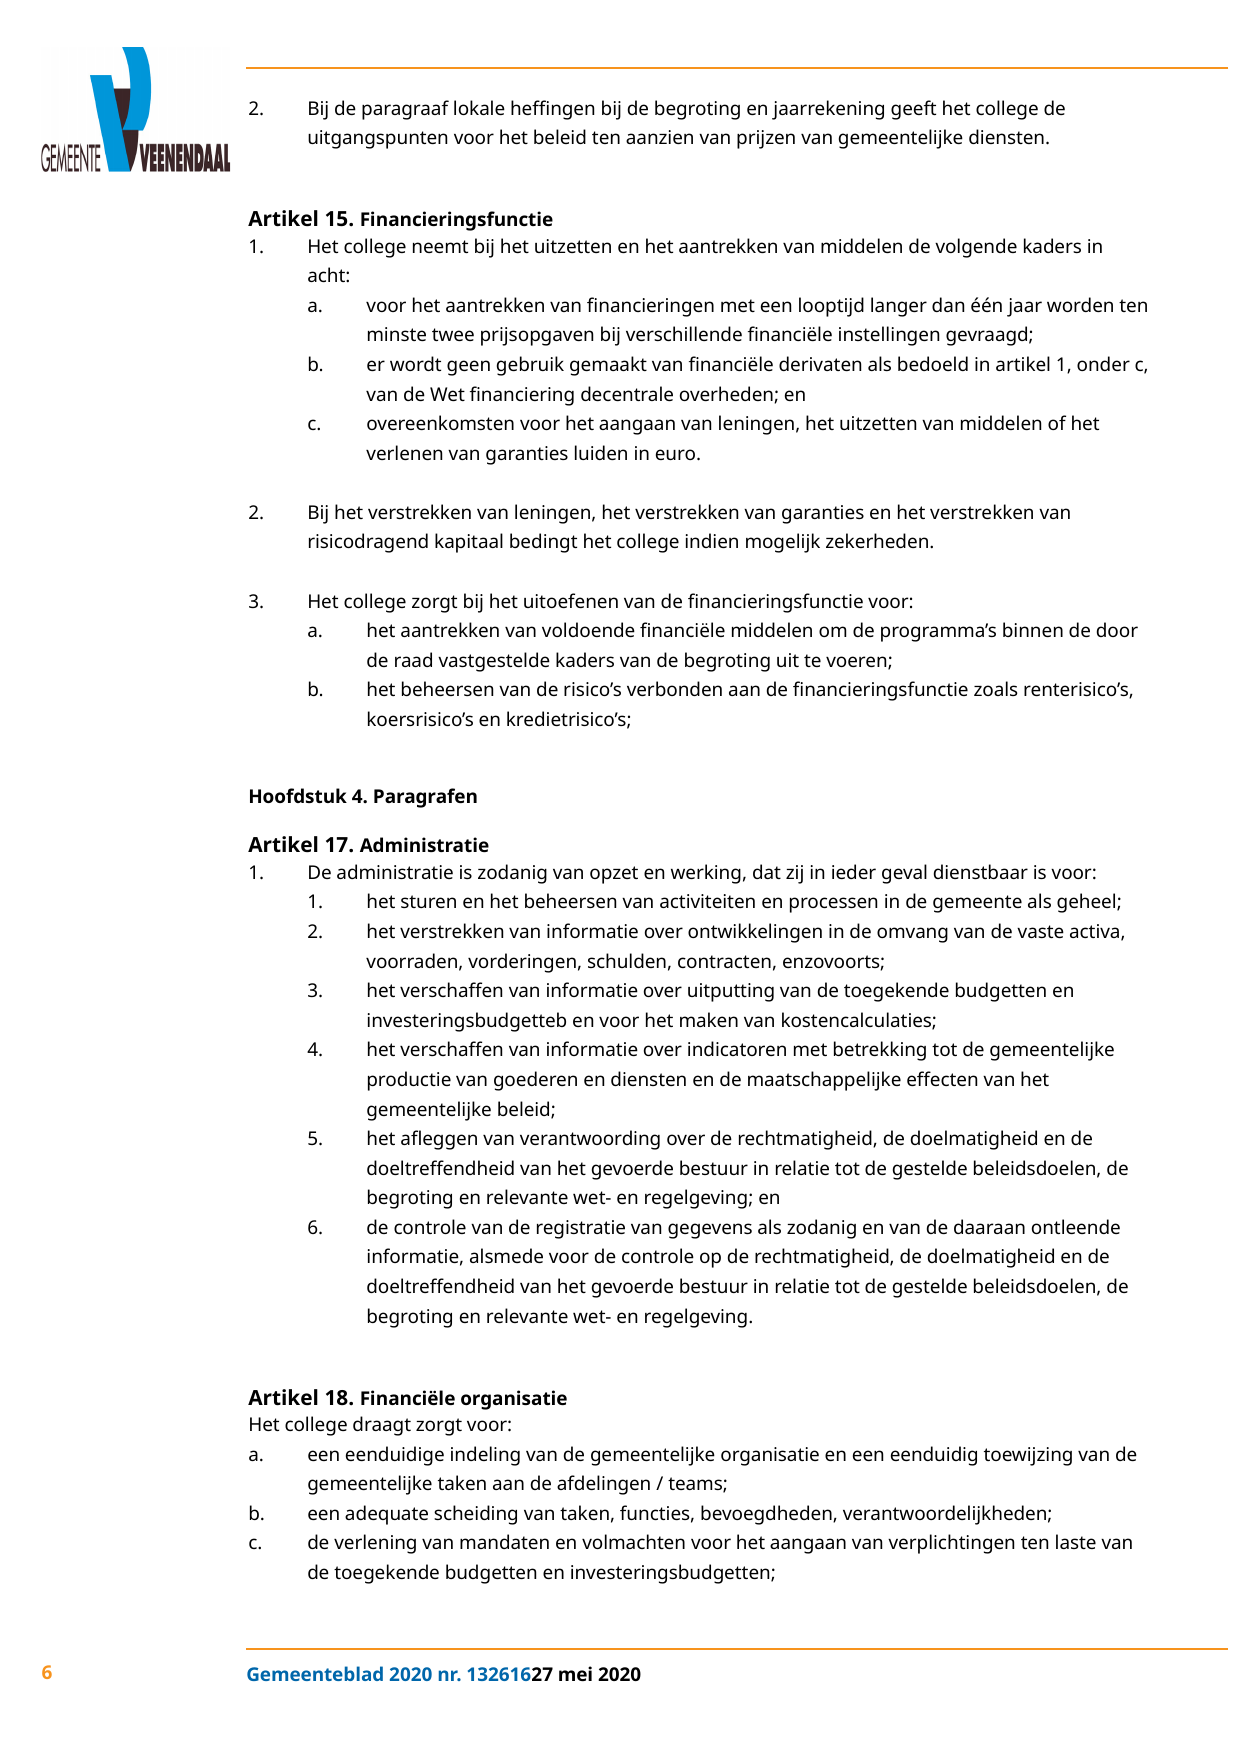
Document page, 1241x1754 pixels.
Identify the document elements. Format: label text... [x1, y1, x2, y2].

picture [123, 47, 231, 172]
list de verlening van mandaten en volmachten voor het aangaan van verplichtingen ten laste van de toegekende budgetten en investeringsbudgetten; [248, 1529, 1152, 1585]
text Het college draagt zorgt voor: [248, 1411, 1152, 1437]
list een eenduidige indeling van de gemeentelijke organisatie en een eenduidig toewijzing van de gemeentelijke taken aan de afdelingen / teams; [248, 1441, 1152, 1496]
list voor het aantrekken van financieringen met een looptijd langer dan één jaar worden ten minste twee prijsopgaven bij verschillende financiële instellingen gevraagd; [307, 292, 1152, 347]
picture [41, 47, 130, 172]
list Het college zorgt bij het uitoefenen van de financieringsfunctie voor: [248, 588, 1152, 613]
list een adequate scheiding van taken, functies, bevoegdheden, verantwoordelijkheden; [248, 1500, 1152, 1526]
list overeenkomsten voor het aangaan van leningen, het uitzetten van middelen of het verlenen van garanties luiden in euro. [307, 410, 1152, 466]
list het afleggen van verantwoording over de rechtmatigheid, de doelmatigheid en de doeltreffendheid van het gevoerde bestuur in relatie tot de gestelde beleidsdoelen, de begroting en relevante wet- en regelgeving; en [307, 1125, 1152, 1210]
text Artikel 15. Financieringsfunctie [248, 204, 1152, 233]
text Hoofdstuk 4. Paragrafen [248, 781, 1152, 810]
list het verstrekken van informatie over ontwikkelingen in de omvang van de vaste activa, voorraden, vorderingen, schulden, contracten, enzovoorts; [307, 918, 1152, 973]
list Bij het verstrekken van leningen, het verstrekken van garanties en het verstrekken van risicodragend kapitaal bedingt het college indien mogelijk zekerheden. [248, 499, 1152, 554]
list het verschaffen van informatie over uitputting van de toegekende budgetten en investeringsbudgetteb en voor het maken van kostencalculaties; [307, 977, 1152, 1033]
list de controle van de registratie van gegevens als zodanig en van de daaraan ontleende informatie, alsmede voor de controle op de rechtmatigheid, de doelmatigheid en de doeltreffendheid van het gevoerde bestuur in relatie tot de gestelde beleidsdoelen, de begroting en relevante wet- en regelgeving. [307, 1214, 1152, 1328]
list het verschaffen van informatie over indicatoren met betrekking tot de gemeentelijke productie van goederen en diensten en de maatschappelijke effecten van het gemeentelijke beleid; [307, 1037, 1152, 1121]
list Het college neemt bij het uitzetten en het aantrekken van middelen de volgende kaders in acht: [248, 233, 1152, 288]
list Bij de paragraaf lokale heffingen bij de begroting en jaarrekening geeft het college de uitgangspunten voor het beleid ten aanzien van prijzen van gemeentelijke diensten. [248, 95, 1152, 150]
list er wordt geen gebruik gemaakt van financiële derivaten als bedoeld in artikel 1, onder c, van de Wet financiering decentrale overheden; en [307, 351, 1152, 406]
text Artikel 17. Administratie [248, 831, 1152, 859]
list het beheersen van de risico’s verbonden aan de financieringsfunctie zoals renterisico’s, koersrisico’s en kredietrisico’s; [307, 677, 1152, 732]
text Artikel 18. Financiële organisatie [248, 1383, 1152, 1411]
list het aantrekken van voldoende financiële middelen om de programma’s binnen de door de raad vastgestelde kaders van de begroting uit te voeren; [307, 617, 1152, 673]
list het sturen en het beheersen van activiteiten en processen in de gemeente als geheel; [307, 889, 1152, 914]
list De administratie is zodanig van opzet en werking, dat zij in ieder geval dienstbaar is voor: [248, 859, 1152, 885]
